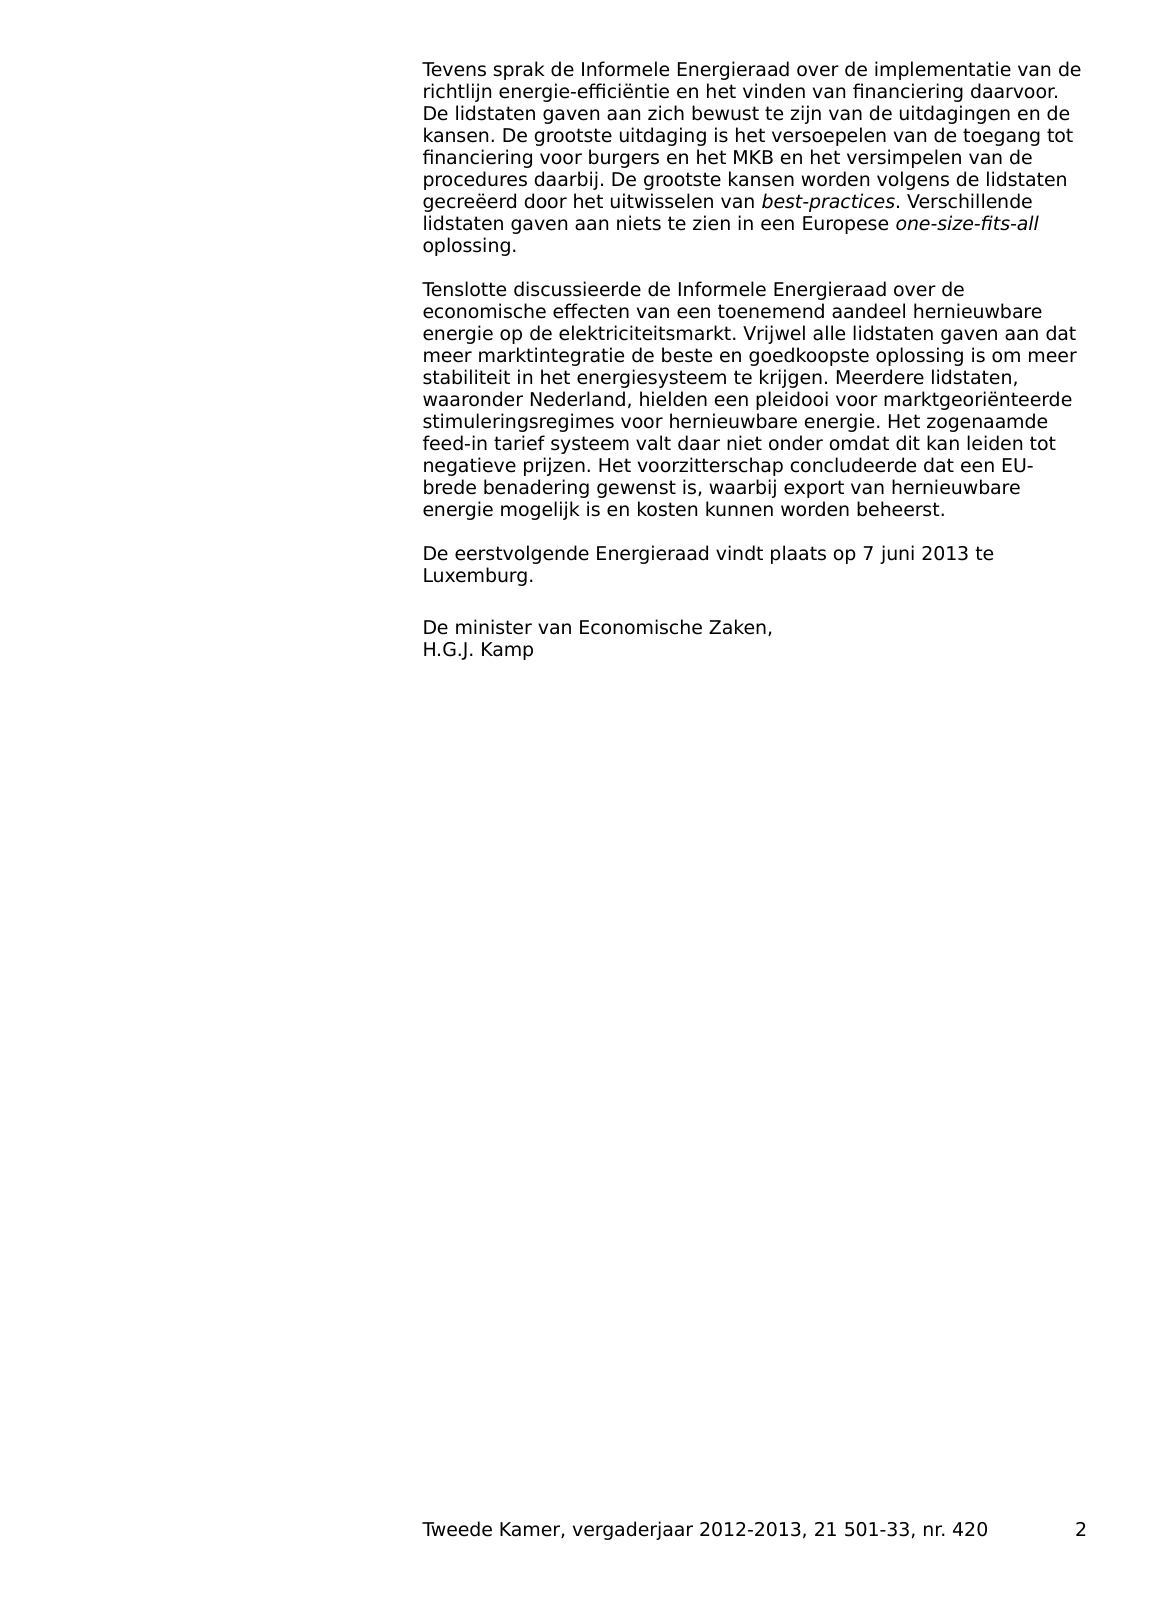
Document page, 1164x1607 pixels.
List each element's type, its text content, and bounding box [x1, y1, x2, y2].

text De eerstvolgende Energieraad vindt plaats op 7 juni 2013 te Luxemburg. [422, 543, 1087, 587]
text De minister van Economische Zaken, H.G.J. Kamp [422, 617, 1087, 661]
text Tenslotte discussieerde de Informele Energieraad over de economische effecten van een toenemend aandeel hernieuwbare energie op de elektriciteitsmarkt. Vrijwel alle lidstaten gaven aan dat meer marktintegratie de beste en goedkoopste oplossing is om meer stabiliteit in het energiesysteem te krijgen. Meerdere lidstaten, waaronder Nederland, hielden een pleidooi voor marktgeoriënteerde stimuleringsregimes voor hernieuwbare energie. Het zogenaamde feed-in tarief systeem valt daar niet onder omdat dit kan leiden tot negatieve prijzen. Het voorzitterschap concludeerde dat een EU-brede benadering gewenst is, waarbij export van hernieuwbare energie mogelijk is en kosten kunnen worden beheerst. [422, 279, 1087, 521]
text Tevens sprak de Informele Energieraad over de implementatie van de richtlijn energie-efficiëntie en het vinden van financiering daarvoor. De lidstaten gaven aan zich bewust te zijn van de uitdagingen en de kansen. De grootste uitdaging is het versoepelen van de toegang tot financiering voor burgers en het MKB en het versimpelen van de procedures daarbij. De grootste kansen worden volgens de lidstaten gecreëerd door het uitwisselen van best-practices. Verschillende lidstaten gaven aan niets te zien in een Europese one-size-fits-all oplossing. [422, 59, 1087, 257]
